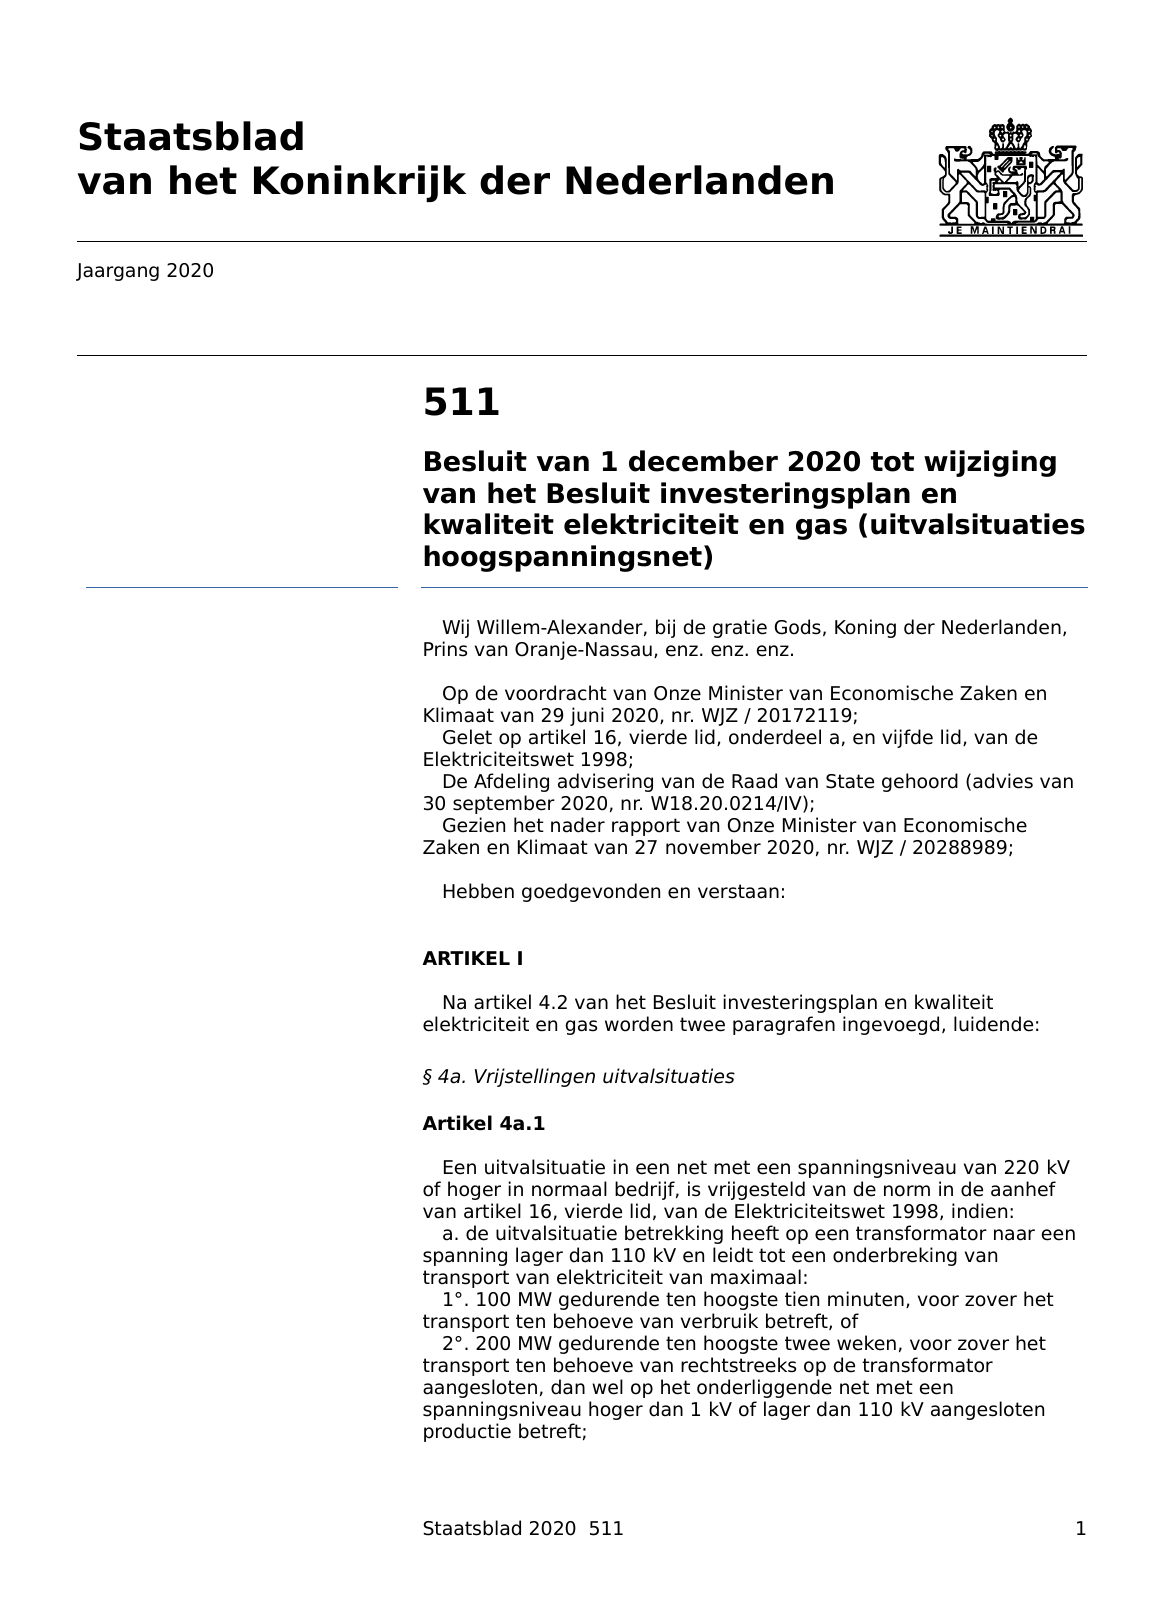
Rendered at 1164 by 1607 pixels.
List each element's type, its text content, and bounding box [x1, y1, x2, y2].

text Na artikel 4.2 van het Besluit investeringsplan en kwaliteit elektriciteit en gas worden twee paragrafen ingevoegd, luidende: [422, 992, 1087, 1036]
subtitle ARTIKEL I [422, 948, 1087, 970]
text Gelet op artikel 16, vierde lid, onderdeel a, en vijfde lid, van de Elektriciteitswet 1998; [422, 727, 1087, 771]
text 2°. 200 MW gedurende ten hoogste twee weken, voor zover het transport ten behoeve van rechtstreeks op de transformator aangesloten, dan wel op het onderliggende net met een spanningsniveau hoger dan 1 kV of lager dan 110 kV aangesloten productie betreft; [422, 1333, 1087, 1443]
text 1°. 100 MW gedurende ten hoogste tien minuten, voor zover het transport ten behoeve van verbruik betreft, of [422, 1289, 1087, 1333]
text a. de uitvalsituatie betrekking heeft op een transformator naar een spanning lager dan 110 kV en leidt tot een onderbreking van transport van elektriciteit van maximaal: [422, 1223, 1087, 1289]
subtitle Artikel 4a.1 [422, 1113, 1087, 1135]
text Wij Willem-Alexander, bij de gratie Gods, Koning der Nederlanden, Prins van Oranje-Nassau, enz. enz. enz. [422, 617, 1087, 661]
picture [936, 115, 1087, 240]
subtitle § 4a. Vrijstellingen uitvalsituaties [422, 1066, 1087, 1088]
text Een uitvalsituatie in een net met een spanningsniveau van 220 kV of hoger in normaal bedrijf, is vrijgesteld van de norm in de aanhef van artikel 16, vierde lid, van de Elektriciteitswet 1998, indien: [422, 1157, 1087, 1223]
table_header [886, 100, 1087, 241]
table_header Staatsblad van het Koninkrijk der Nederlanden [77, 100, 886, 241]
table_cell Jaargang 2020 [77, 242, 1087, 355]
text De Afdeling advisering van de Raad van State gehoord (advies van 30 september 2020, nr. W18.20.0214/IV); [422, 771, 1087, 815]
subtitle 511 [422, 381, 1087, 424]
text Besluit van 1 december 2020 tot wijziging van het Besluit investeringsplan en kwaliteit elektriciteit en gas (uitvalsituaties hoogspanningsnet) [422, 447, 1087, 573]
text Hebben goedgevonden en verstaan: [422, 881, 1087, 903]
text Op de voordracht van Onze Minister van Economische Zaken en Klimaat van 29 juni 2020, nr. WJZ / 20172119; [422, 683, 1087, 727]
text Gezien het nader rapport van Onze Minister van Economische Zaken en Klimaat van 27 november 2020, nr. WJZ / 20288989; [422, 815, 1087, 859]
